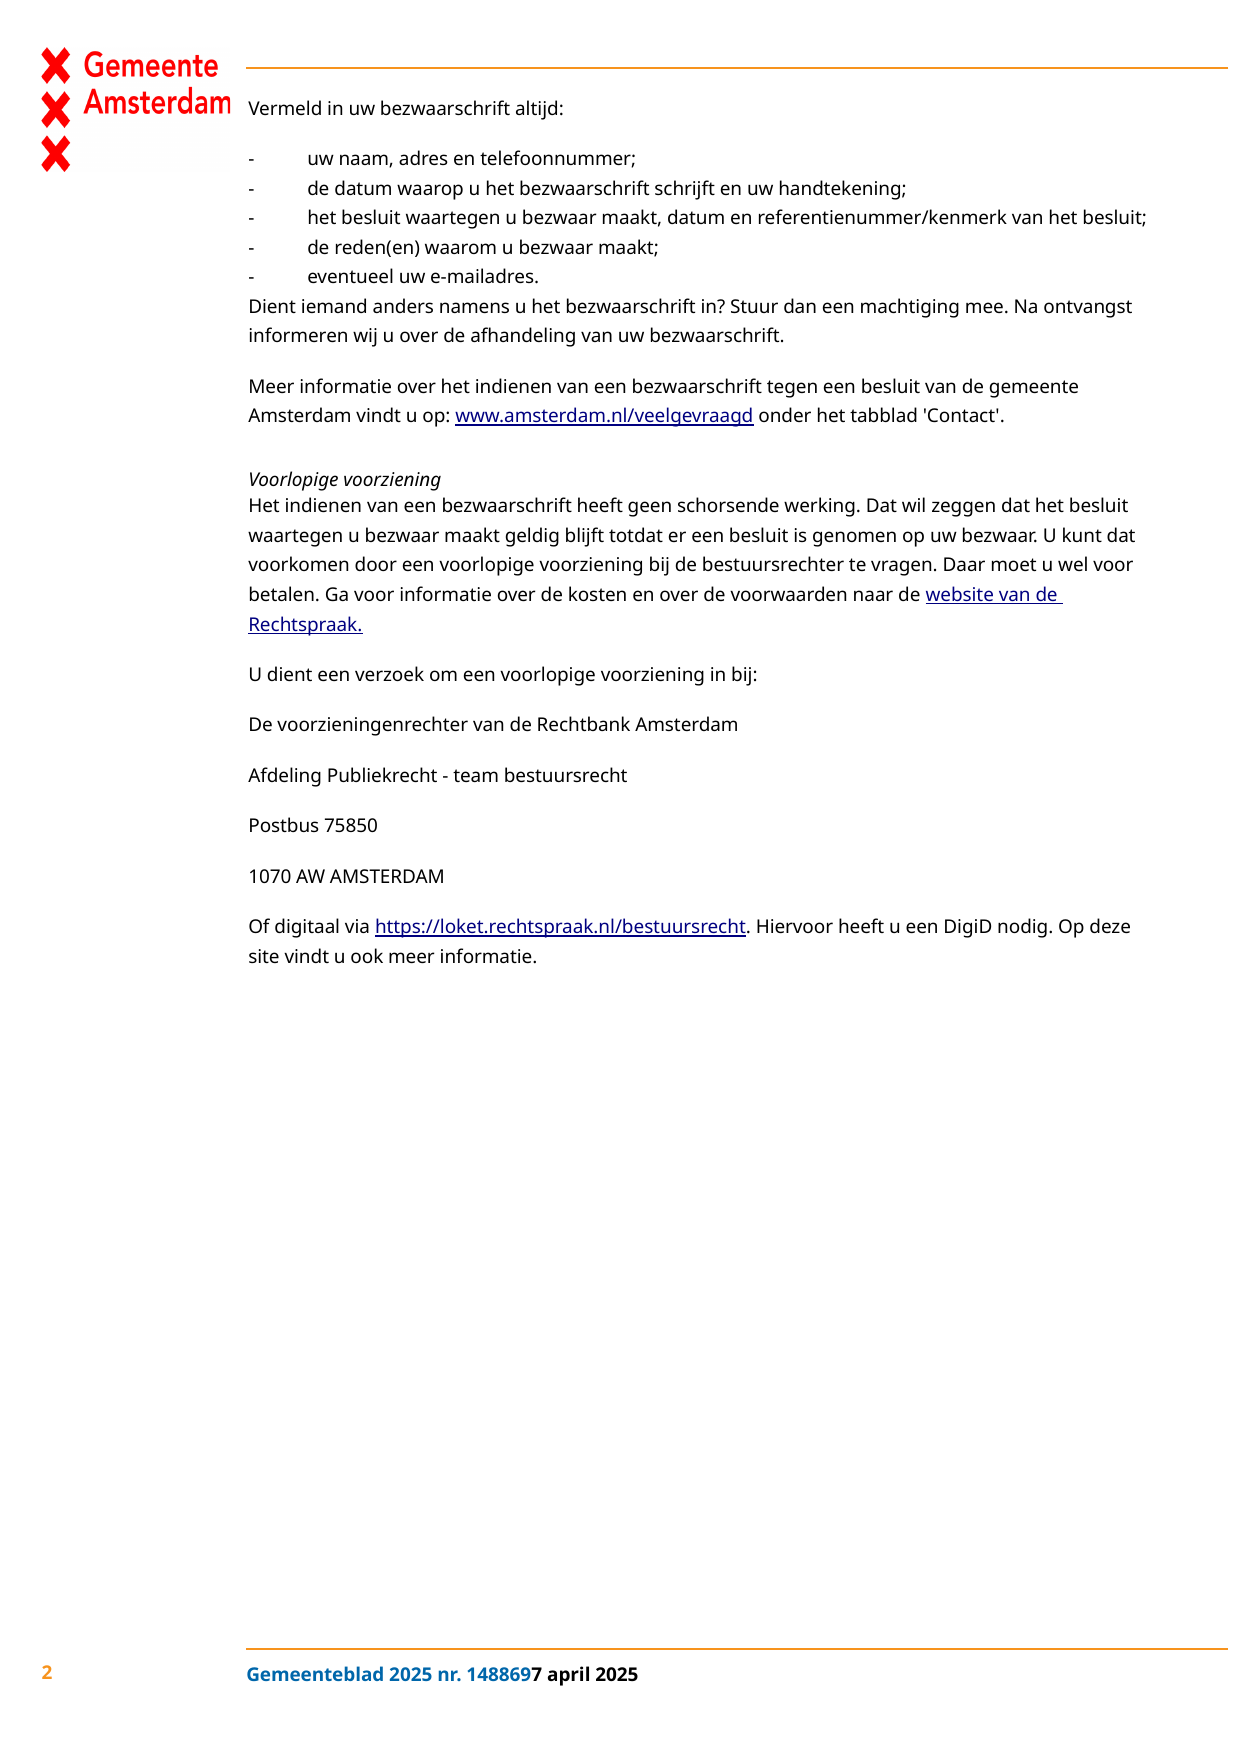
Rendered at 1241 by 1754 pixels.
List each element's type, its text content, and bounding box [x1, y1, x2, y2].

text Afdeling Publiekrecht - team bestuursrecht [248, 762, 1152, 788]
list de datum waarop u het bezwaarschrift schrijft en uw handtekening; [248, 175, 1152, 201]
text Vermeld in uw bezwaarschrift altijd: [248, 95, 1152, 121]
list het besluit waartegen u bezwaar maakt, datum en referentienummer/kenmerk van het besluit; [248, 204, 1152, 230]
text 1070 AW AMSTERDAM [248, 863, 1152, 888]
list de reden(en) waarom u bezwaar maakt; [248, 234, 1152, 260]
text Of digitaal via https://loket.rechtspraak.nl/bestuursrecht. Hiervoor heeft u een DigiD nodig. Op deze site vindt u ook meer informatie. [248, 913, 1152, 968]
text Voorlopige voorziening [248, 467, 1152, 492]
text Dient iemand anders namens u het bezwaarschrift in? Stuur dan een machtiging mee. Na ontvangst informeren wij u over de afhandeling van uw bezwaarschrift. [248, 293, 1152, 348]
text De voorzieningenrechter van de Rechtbank Amsterdam [248, 712, 1152, 737]
picture [41, 47, 231, 172]
list uw naam, adres en telefoonnummer; [248, 145, 1152, 171]
list eventueel uw e-mailadres. [248, 263, 1152, 289]
text Postbus 75850 [248, 812, 1152, 838]
text Het indienen van een bezwaarschrift heeft geen schorsende werking. Dat wil zeggen dat het besluit waartegen u bezwaar maakt geldig blijft totdat er een besluit is genomen op uw bezwaar. U kunt dat voorkomen door een voorlopige voorziening bij de bestuursrechter te vragen. Daar moet u wel voor betalen. Ga voor informatie over de kosten en over de voorwaarden naar de website van de Rechtspraak. [248, 492, 1152, 636]
text Meer informatie over het indienen van een bezwaarschrift tegen een besluit van de gemeente Amsterdam vindt u op: www.amsterdam.nl/veelgevraagd onder het tabblad 'Contact'. [248, 373, 1152, 428]
text U dient een verzoek om een voorlopige voorziening in bij: [248, 661, 1152, 687]
